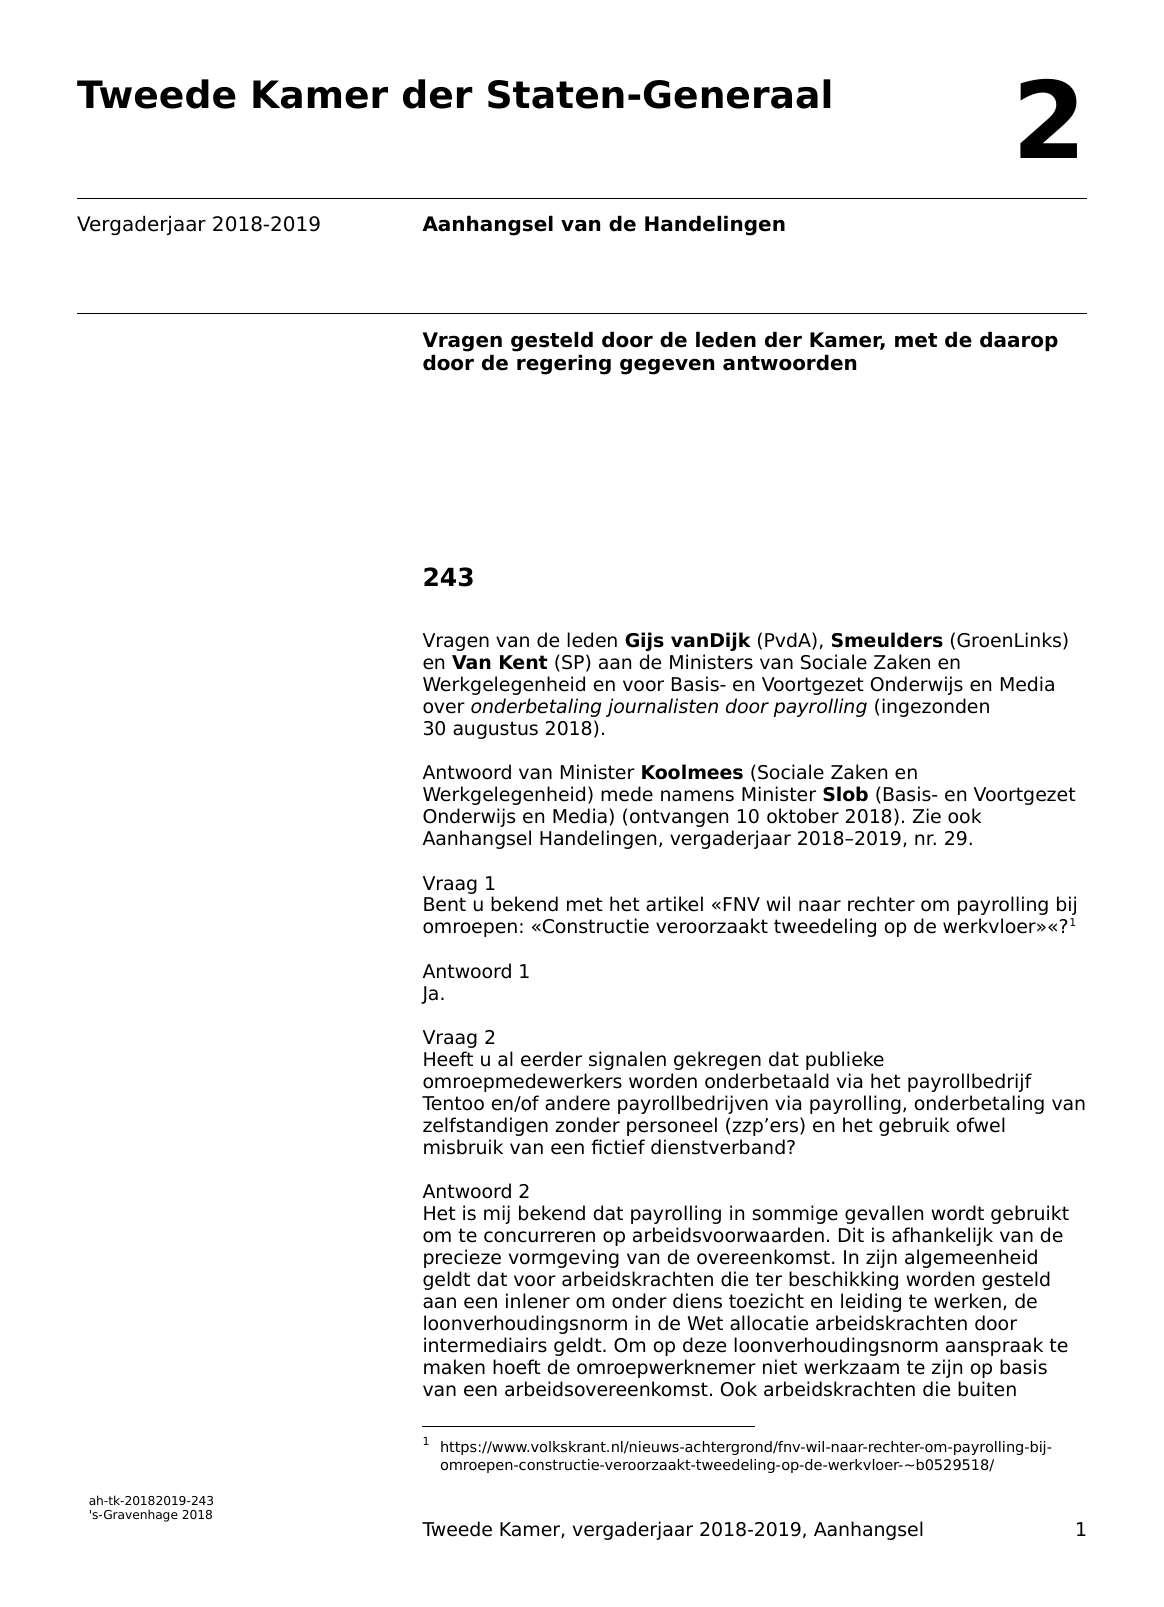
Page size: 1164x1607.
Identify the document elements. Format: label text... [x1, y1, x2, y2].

table_cell Aanhangsel van de Handelingen [422, 199, 1087, 313]
text https://www.volkskrant.nl/nieuws-achtergrond/fnv-wil-naar-rechter-om-payrolling-bij-omroepen-constructie-veroorzaakt-tweedeling-op-de-werkvloer-~b0529518/ [422, 1435, 1087, 1474]
table_cell Vragen gesteld door de leden der Kamer, met de daarop door de regering gegeven antwoorden [422, 314, 1087, 375]
text Antwoord 1 [422, 961, 1087, 982]
text Het is mij bekend dat payrolling in sommige gevallen wordt gebruikt om te concurreren op arbeidsvoorwaarden. Dit is afhankelijk van de precieze vormgeving van de overeenkomst. In zijn algemeenheid geldt dat voor arbeidskrachten die ter beschikking worden gesteld aan een inlener om onder diens toezicht en leiding te werken, de loonverhoudingsnorm in de Wet allocatie arbeidskrachten door intermediairs geldt. Om op deze loonverhoudingsnorm aanspraak te maken hoeft de omroepwerknemer niet werkzaam te zijn op basis van een arbeidsovereenkomst. Ook arbeidskrachten die buiten [422, 1203, 1087, 1401]
text Vragen van de leden Gijs vanDijk (PvdA), Smeulders (GroenLinks) en Van Kent (SP) aan de Ministers van Sociale Zaken en Werkgelegenheid en voor Basis- en Voortgezet Onderwijs en Media over onderbetaling journalisten door payrolling (ingezonden 30 augustus 2018). [422, 630, 1087, 740]
text 's-Gravenhage 2018 [88, 1508, 323, 1522]
text ah-tk-20182019-243 [88, 1494, 323, 1508]
text Heeft u al eerder signalen gekregen dat publieke omroepmedewerkers worden onderbetaald via het payrollbedrijf Tentoo en/of andere payrollbedrijven via payrolling, onderbetaling van zelfstandigen zonder personeel (zzp’ers) en het gebruik ofwel misbruik van een fictief dienstverband? [422, 1049, 1087, 1158]
text 243 [422, 563, 1087, 592]
table_header 2 [886, 59, 1087, 198]
text Antwoord 2 [422, 1181, 1087, 1203]
text Ja. [422, 982, 1087, 1004]
table_cell [77, 314, 422, 375]
text Antwoord van Minister Koolmees (Sociale Zaken en Werkgelegenheid) mede namens Minister Slob (Basis- en Voortgezet Onderwijs en Media) (ontvangen 10 oktober 2018). Zie ook Aanhangsel Handelingen, vergaderjaar 2018–2019, nr. 29. [422, 762, 1087, 850]
table_cell Vergaderjaar 2018-2019 [77, 199, 422, 313]
text Bent u bekend met het artikel «FNV wil naar rechter om payrolling bij omroepen: «Constructie veroorzaakt tweedeling op de werkvloer»«? [422, 894, 1087, 938]
text Vraag 2 [422, 1027, 1087, 1049]
table_header Tweede Kamer der Staten-Generaal [77, 59, 886, 198]
text Vraag 1 [422, 872, 1087, 894]
